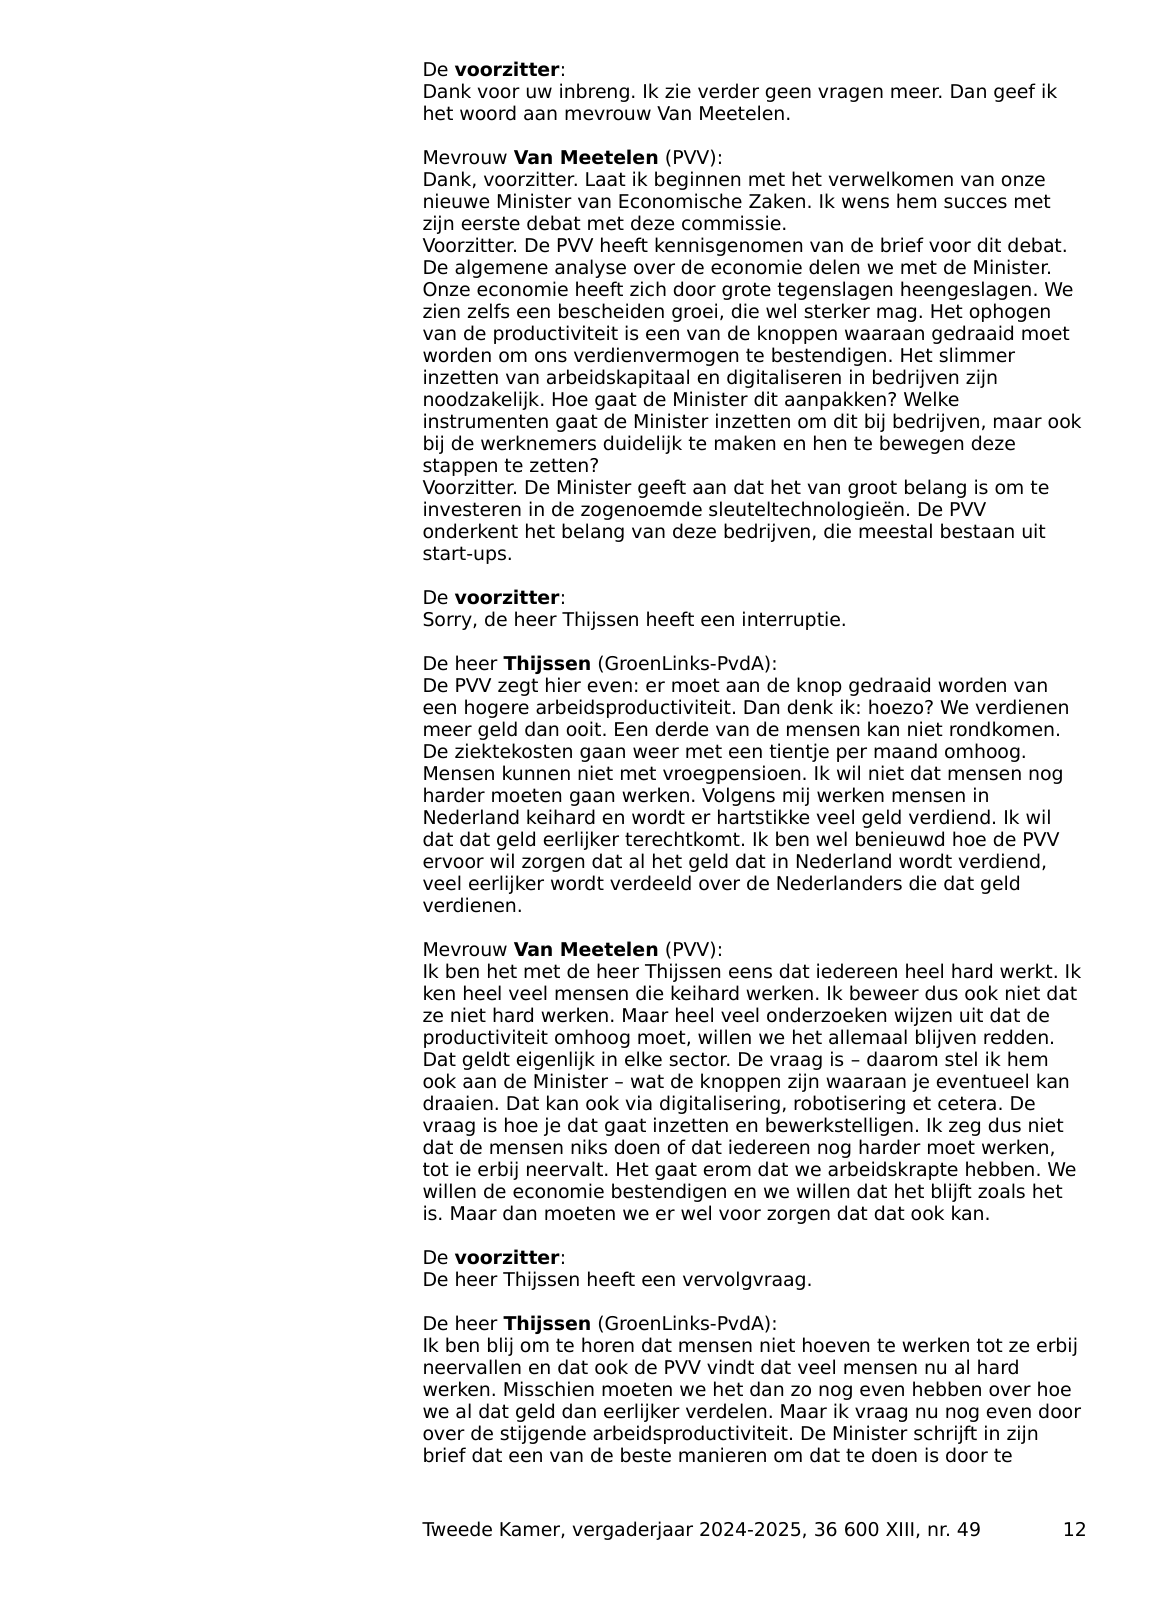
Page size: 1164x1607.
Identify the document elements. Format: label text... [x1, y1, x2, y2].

text Mevrouw Van Meetelen (PVV): [422, 939, 1087, 961]
text De voorzitter: [422, 59, 1087, 81]
text Dank voor uw inbreng. Ik zie verder geen vragen meer. Dan geef ik het woord aan mevrouw Van Meetelen. [422, 81, 1087, 125]
text Ik ben het met de heer Thijssen eens dat iedereen heel hard werkt. Ik ken heel veel mensen die keihard werken. Ik beweer dus ook niet dat ze niet hard werken. Maar heel veel onderzoeken wijzen uit dat de productiviteit omhoog moet, willen we het allemaal blijven redden. Dat geldt eigenlijk in elke sector. De vraag is – daarom stel ik hem ook aan de Minister – wat de knoppen zijn waaraan je eventueel kan draaien. Dat kan ook via digitalisering, robotisering et cetera. De vraag is hoe je dat gaat inzetten en bewerkstelligen. Ik zeg dus niet dat de mensen niks doen of dat iedereen nog harder moet werken, tot ie erbij neervalt. Het gaat erom dat we arbeidskrapte hebben. We willen de economie bestendigen en we willen dat het blijft zoals het is. Maar dan moeten we er wel voor zorgen dat dat ook kan. [422, 961, 1087, 1225]
text Voorzitter. De PVV heeft kennisgenomen van de brief voor dit debat. De algemene analyse over de economie delen we met de Minister. Onze economie heeft zich door grote tegenslagen heengeslagen. We zien zelfs een bescheiden groei, die wel sterker mag. Het ophogen van de productiviteit is een van de knoppen waaraan gedraaid moet worden om ons verdienvermogen te bestendigen. Het slimmer inzetten van arbeidskapitaal en digitaliseren in bedrijven zijn noodzakelijk. Hoe gaat de Minister dit aanpakken? Welke instrumenten gaat de Minister inzetten om dit bij bedrijven, maar ook bij de werknemers duidelijk te maken en hen te bewegen deze stappen te zetten? [422, 235, 1087, 477]
text De voorzitter: [422, 1247, 1087, 1269]
text Mevrouw Van Meetelen (PVV): [422, 147, 1087, 169]
text De PVV zegt hier even: er moet aan de knop gedraaid worden van een hogere arbeidsproductiviteit. Dan denk ik: hoezo? We verdienen meer geld dan ooit. Een derde van de mensen kan niet rondkomen. De ziektekosten gaan weer met een tientje per maand omhoog. Mensen kunnen niet met vroegpensioen. Ik wil niet dat mensen nog harder moeten gaan werken. Volgens mij werken mensen in Nederland keihard en wordt er hartstikke veel geld verdiend. Ik wil dat dat geld eerlijker terechtkomt. Ik ben wel benieuwd hoe de PVV ervoor wil zorgen dat al het geld dat in Nederland wordt verdiend, veel eerlijker wordt verdeeld over de Nederlanders die dat geld verdienen. [422, 675, 1087, 917]
text De voorzitter: [422, 587, 1087, 609]
text De heer Thijssen heeft een vervolgvraag. [422, 1269, 1087, 1291]
text De heer Thijssen (GroenLinks-PvdA): [422, 1313, 1087, 1335]
text Voorzitter. De Minister geeft aan dat het van groot belang is om te investeren in de zogenoemde sleuteltechnologieën. De PVV onderkent het belang van deze bedrijven, die meestal bestaan uit start-ups. [422, 477, 1087, 565]
text Sorry, de heer Thijssen heeft een interruptie. [422, 609, 1087, 631]
text Ik ben blij om te horen dat mensen niet hoeven te werken tot ze erbij neervallen en dat ook de PVV vindt dat veel mensen nu al hard werken. Misschien moeten we het dan zo nog even hebben over hoe we al dat geld dan eerlijker verdelen. Maar ik vraag nu nog even door over de stijgende arbeidsproductiviteit. De Minister schrijft in zijn brief dat een van de beste manieren om dat te doen is door te [422, 1335, 1087, 1467]
text De heer Thijssen (GroenLinks-PvdA): [422, 653, 1087, 675]
text Dank, voorzitter. Laat ik beginnen met het verwelkomen van onze nieuwe Minister van Economische Zaken. Ik wens hem succes met zijn eerste debat met deze commissie. [422, 169, 1087, 235]
